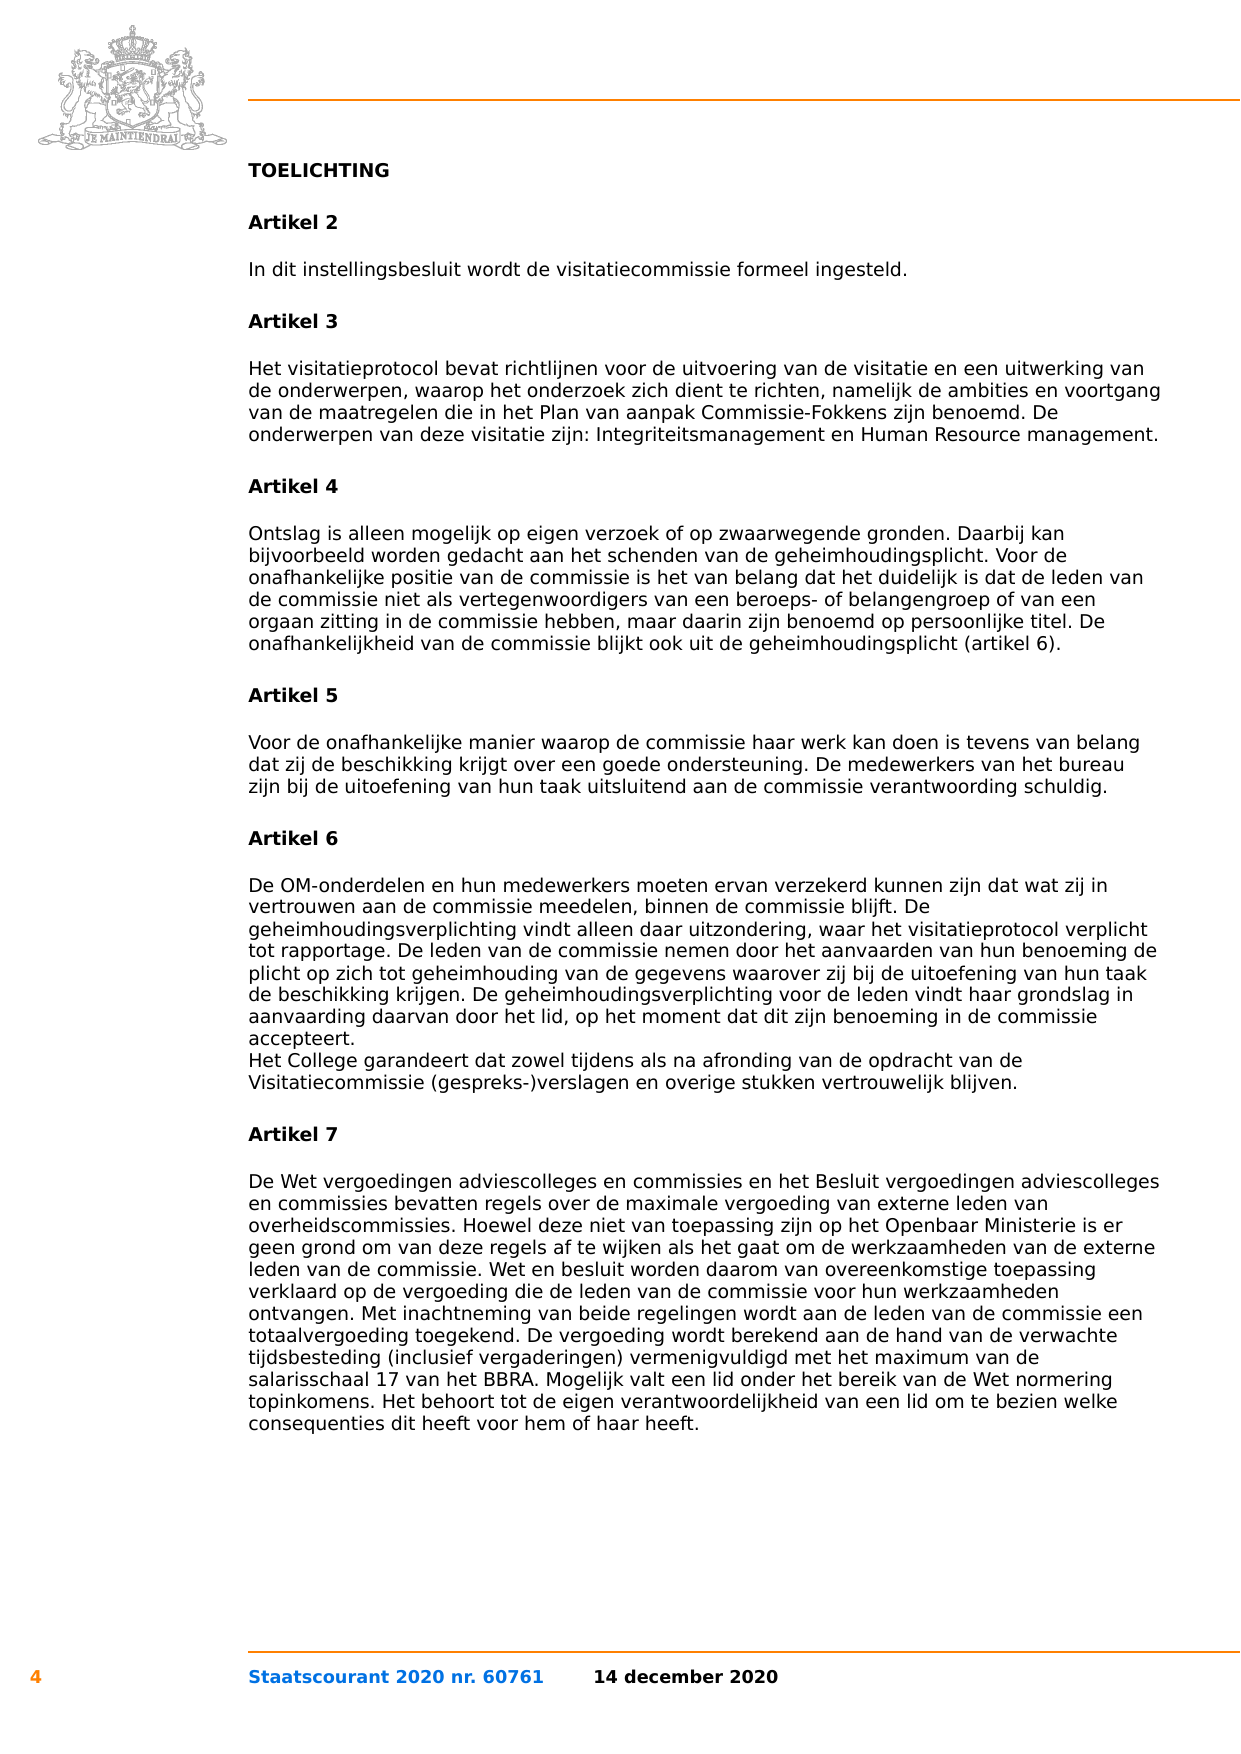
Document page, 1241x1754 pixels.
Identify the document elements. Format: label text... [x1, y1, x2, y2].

text Het visitatieprotocol bevat richtlijnen voor de uitvoering van de visitatie en een uitwerking van de onderwerpen, waarop het onderzoek zich dient te richten, namelijk de ambities en voortgang van de maatregelen die in het Plan van aanpak Commissie-Fokkens zijn benoemd. De onderwerpen van deze visitatie zijn: Integriteitsmanagement en Human Resource management. [248, 358, 1163, 446]
text De Wet vergoedingen adviescolleges en commissies en het Besluit vergoedingen adviescolleges en commissies bevatten regels over de maximale vergoeding van externe leden van overheidscommissies. Hoewel deze niet van toepassing zijn op het Openbaar Ministerie is er geen grond om van deze regels af te wijken als het gaat om de werkzaamheden van de externe leden van de commissie. Wet en besluit worden daarom van overeenkomstige toepassing verklaard op de vergoeding die de leden van de commissie voor hun werkzaamheden ontvangen. Met inachtneming van beide regelingen wordt aan de leden van de commissie een totaalvergoeding toegekend. De vergoeding wordt berekend aan de hand van de verwachte tijdsbesteding (inclusief vergaderingen) vermenigvuldigd met het maximum van de salarisschaal 17 van het BBRA. Mogelijk valt een lid onder het bereik van de Wet normering topinkomens. Het behoort tot de eigen verantwoordelijkheid van een lid om te bezien welke consequenties dit heeft voor hem of haar heeft. [248, 1171, 1163, 1435]
subtitle Artikel 6 [248, 827, 1163, 849]
text Ontslag is alleen mogelijk op eigen verzoek of op zwaarwegende gronden. Daarbij kan bijvoorbeeld worden gedacht aan het schenden van de geheimhoudingsplicht. Voor de onafhankelijke positie van de commissie is het van belang dat het duidelijk is dat de leden van de commissie niet als vertegenwoordigers van een beroeps- of belangengroep of van een orgaan zitting in de commissie hebben, maar daarin zijn benoemd op persoonlijke titel. De onafhankelijkheid van de commissie blijkt ook uit de geheimhoudingsplicht (artikel 6). [248, 523, 1163, 654]
text Het College garandeert dat zowel tijdens als na afronding van de opdracht van de Visitatiecommissie (gespreks-)verslagen en overige stukken vertrouwelijk blijven. [248, 1050, 1163, 1094]
subtitle TOELICHTING [248, 160, 1163, 182]
subtitle Artikel 3 [248, 311, 1163, 333]
subtitle Artikel 5 [248, 684, 1163, 707]
text Voor de onafhankelijke manier waarop de commissie haar werk kan doen is tevens van belang dat zij de beschikking krijgt over een goede ondersteuning. De medewerkers van het bureau zijn bij de uitoefening van hun taak uitsluitend aan de commissie verantwoording schuldig. [248, 732, 1163, 797]
text De OM-onderdelen en hun medewerkers moeten ervan verzekerd kunnen zijn dat wat zij in vertrouwen aan de commissie meedelen, binnen de commissie blijft. De geheimhoudingsverplichting vindt alleen daar uitzondering, waar het visitatieprotocol verplicht tot rapportage. De leden van de commissie nemen door het aanvaarden van hun benoeming de plicht op zich tot geheimhouding van de gegevens waarover zij bij de uitoefening van hun taak de beschikking krijgen. De geheimhoudingsverplichting voor de leden vindt haar grondslag in aanvaarding daarvan door het lid, op het moment dat dit zijn benoeming in de commissie accepteert. [248, 874, 1163, 1050]
text In dit instellingsbesluit wordt de visitatiecommissie formeel ingesteld. [248, 259, 1163, 281]
subtitle Artikel 7 [248, 1124, 1163, 1146]
subtitle Artikel 2 [248, 212, 1163, 234]
picture [38, 25, 227, 150]
subtitle Artikel 4 [248, 476, 1163, 498]
